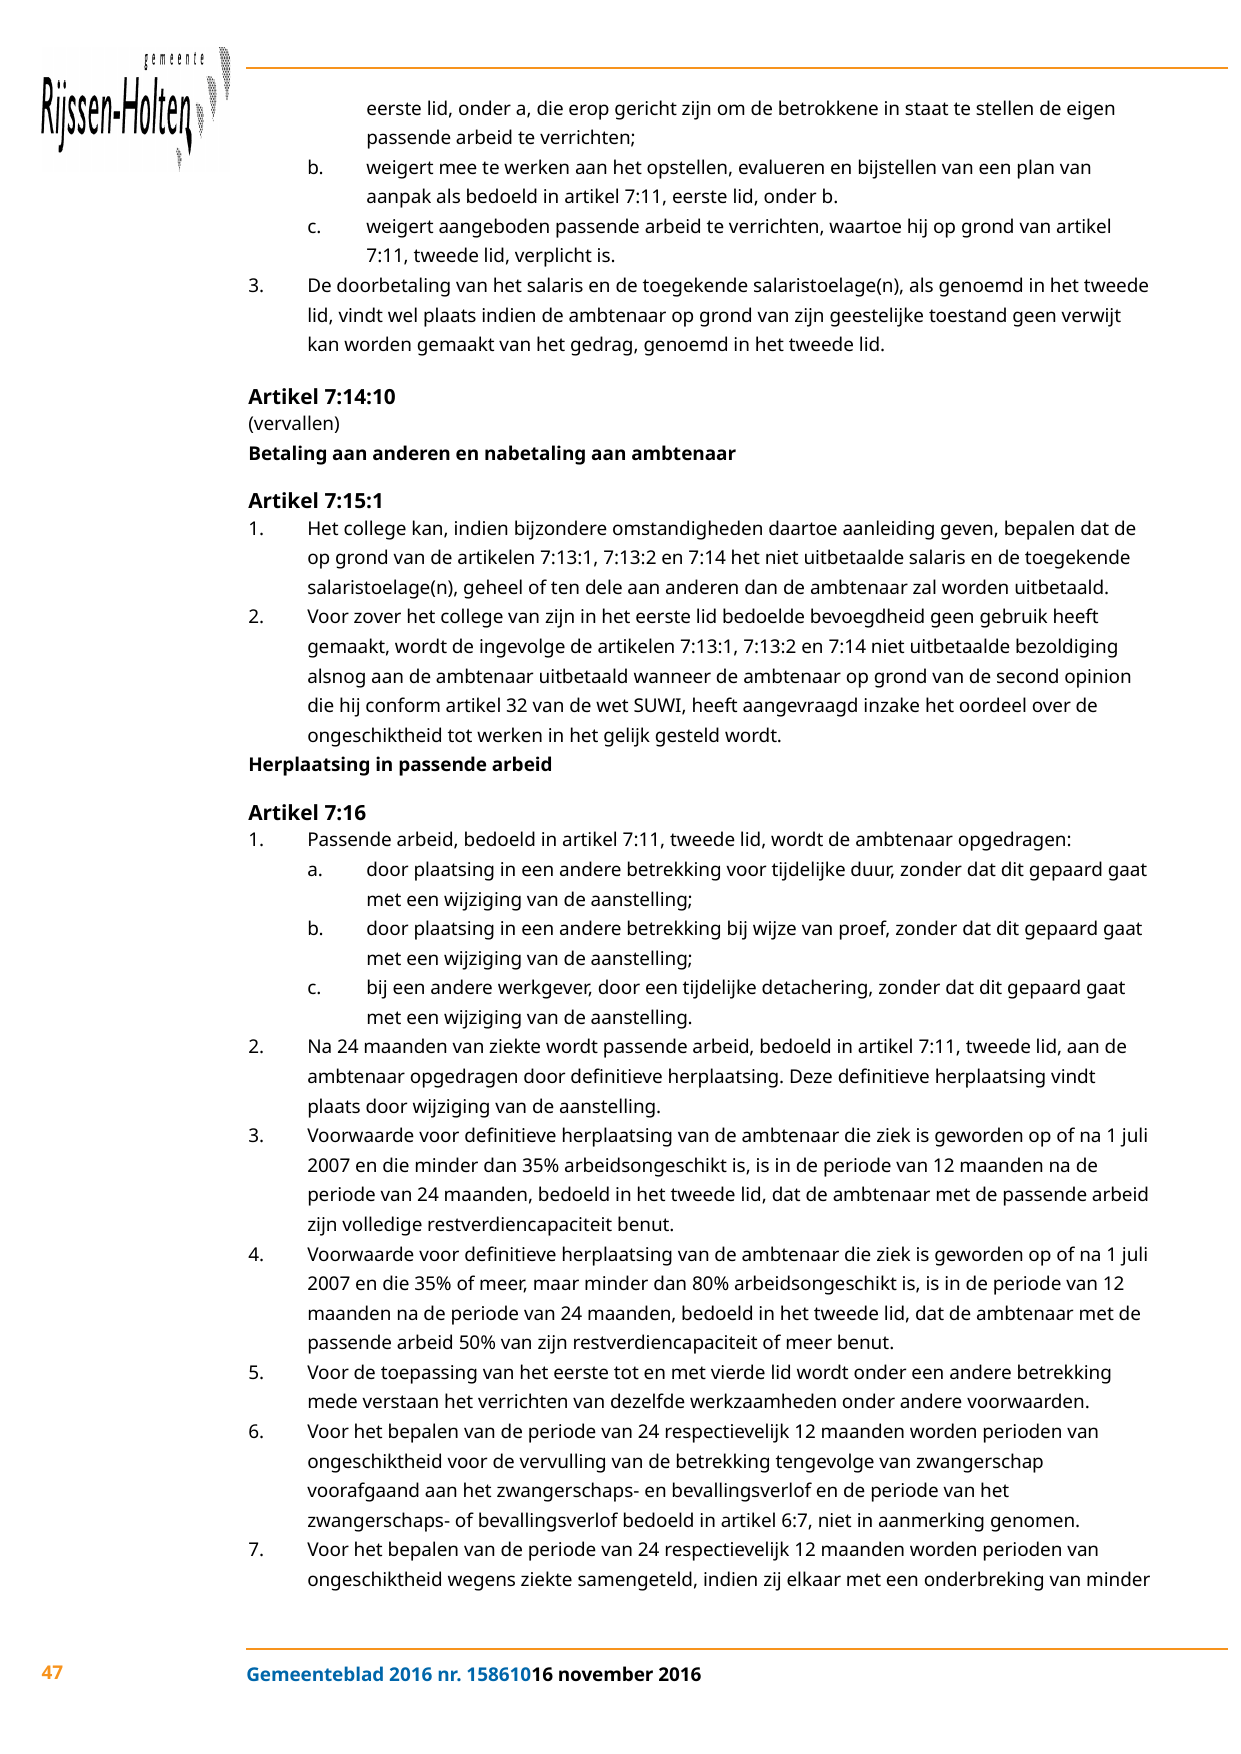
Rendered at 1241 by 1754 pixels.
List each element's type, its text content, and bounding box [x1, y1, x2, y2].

list bij een andere werkgever, door een tijdelijke detachering, zonder dat dit gepaard gaat met een wijziging van de aanstelling. [307, 974, 1152, 1030]
list weigert mee te werken aan het opstellen, evalueren en bijstellen van een plan van aanpak als bedoeld in artikel 7:11, eerste lid, onder b. [307, 154, 1152, 209]
list Voor het bepalen van de periode van 24 respectievelijk 12 maanden worden perioden van ongeschiktheid voor de vervulling van de betrekking tengevolge van zwangerschap voorafgaand aan het zwangerschaps- en bevallingsverlof en de periode van het zwangerschaps- of bevallingsverlof bedoeld in artikel 6:7, niet in aanmerking genomen. [248, 1418, 1152, 1533]
list Voor zover het college van zijn in het eerste lid bedoelde bevoegdheid geen gebruik heeft gemaakt, wordt de ingevolge de artikelen 7:13:1, 7:13:2 en 7:14 niet uitbetaalde bezoldiging alsnog aan de ambtenaar uitbetaald wanneer de ambtenaar op grond van de second opinion die hij conform artikel 32 van de wet SUWI, heeft aangevraagd inzake het oordeel over de ongeschiktheid tot werken in het gelijk gesteld wordt. [248, 604, 1152, 748]
picture [41, 47, 231, 172]
list De doorbetaling van het salaris en de toegekende salaristoelage(n), als genoemd in het tweede lid, vindt wel plaats indien de ambtenaar op grond van zijn geestelijke toestand geen verwijt kan worden gemaakt van het gedrag, genoemd in het tweede lid. [248, 272, 1152, 357]
list weigert aangeboden passende arbeid te verrichten, waartoe hij op grond van artikel 7:11, tweede lid, verplicht is. [307, 213, 1152, 268]
text Artikel 7:14:10 [248, 382, 1152, 410]
text Betaling aan anderen en nabetaling aan ambtenaar [248, 440, 1152, 466]
text (vervallen) [248, 410, 1152, 436]
text Artikel 7:15:1 [248, 486, 1152, 515]
list door plaatsing in een andere betrekking voor tijdelijke duur, zonder dat dit gepaard gaat met een wijziging van de aanstelling; [307, 856, 1152, 911]
text Artikel 7:16 [248, 798, 1152, 827]
list Voor de toepassing van het eerste tot en met vierde lid wordt onder een andere betrekking mede verstaan het verrichten van dezelfde werkzaamheden onder andere voorwaarden. [248, 1359, 1152, 1414]
list door plaatsing in een andere betrekking bij wijze van proef, zonder dat dit gepaard gaat met een wijziging van de aanstelling; [307, 915, 1152, 971]
list Na 24 maanden van ziekte wordt passende arbeid, bedoeld in artikel 7:11, tweede lid, aan de ambtenaar opgedragen door definitieve herplaatsing. Deze definitieve herplaatsing vindt plaats door wijziging van de aanstelling. [248, 1034, 1152, 1118]
list Voorwaarde voor definitieve herplaatsing van de ambtenaar die ziek is geworden op of na 1 juli 2007 en die 35% of meer, maar minder dan 80% arbeidsongeschikt is, is in de periode van 12 maanden na de periode van 24 maanden, bedoeld in het tweede lid, dat de ambtenaar met de passende arbeid 50% van zijn restverdiencapaciteit of meer benut. [248, 1241, 1152, 1355]
list Passende arbeid, bedoeld in artikel 7:11, tweede lid, wordt de ambtenaar opgedragen: [248, 827, 1152, 852]
list Voorwaarde voor definitieve herplaatsing van de ambtenaar die ziek is geworden op of na 1 juli 2007 en die minder dan 35% arbeidsongeschikt is, is in de periode van 12 maanden na de periode van 24 maanden, bedoeld in het tweede lid, dat de ambtenaar met de passende arbeid zijn volledige restverdiencapaciteit benut. [248, 1122, 1152, 1237]
list Voor het bepalen van de periode van 24 respectievelijk 12 maanden worden perioden van ongeschiktheid wegens ziekte samengeteld, indien zij elkaar met een onderbreking van minder [248, 1537, 1152, 1592]
list Het college kan, indien bijzondere omstandigheden daartoe aanleiding geven, bepalen dat de op grond van de artikelen 7:13:1, 7:13:2 en 7:14 het niet uitbetaalde salaris en de toegekende salaristoelage(n), geheel of ten dele aan anderen dan de ambtenaar zal worden uitbetaald. [248, 515, 1152, 600]
list eerste lid, onder a, die erop gericht zijn om de betrokkene in staat te stellen de eigen passende arbeid te verrichten; [307, 95, 1152, 150]
text Herplaatsing in passende arbeid [248, 752, 1152, 777]
